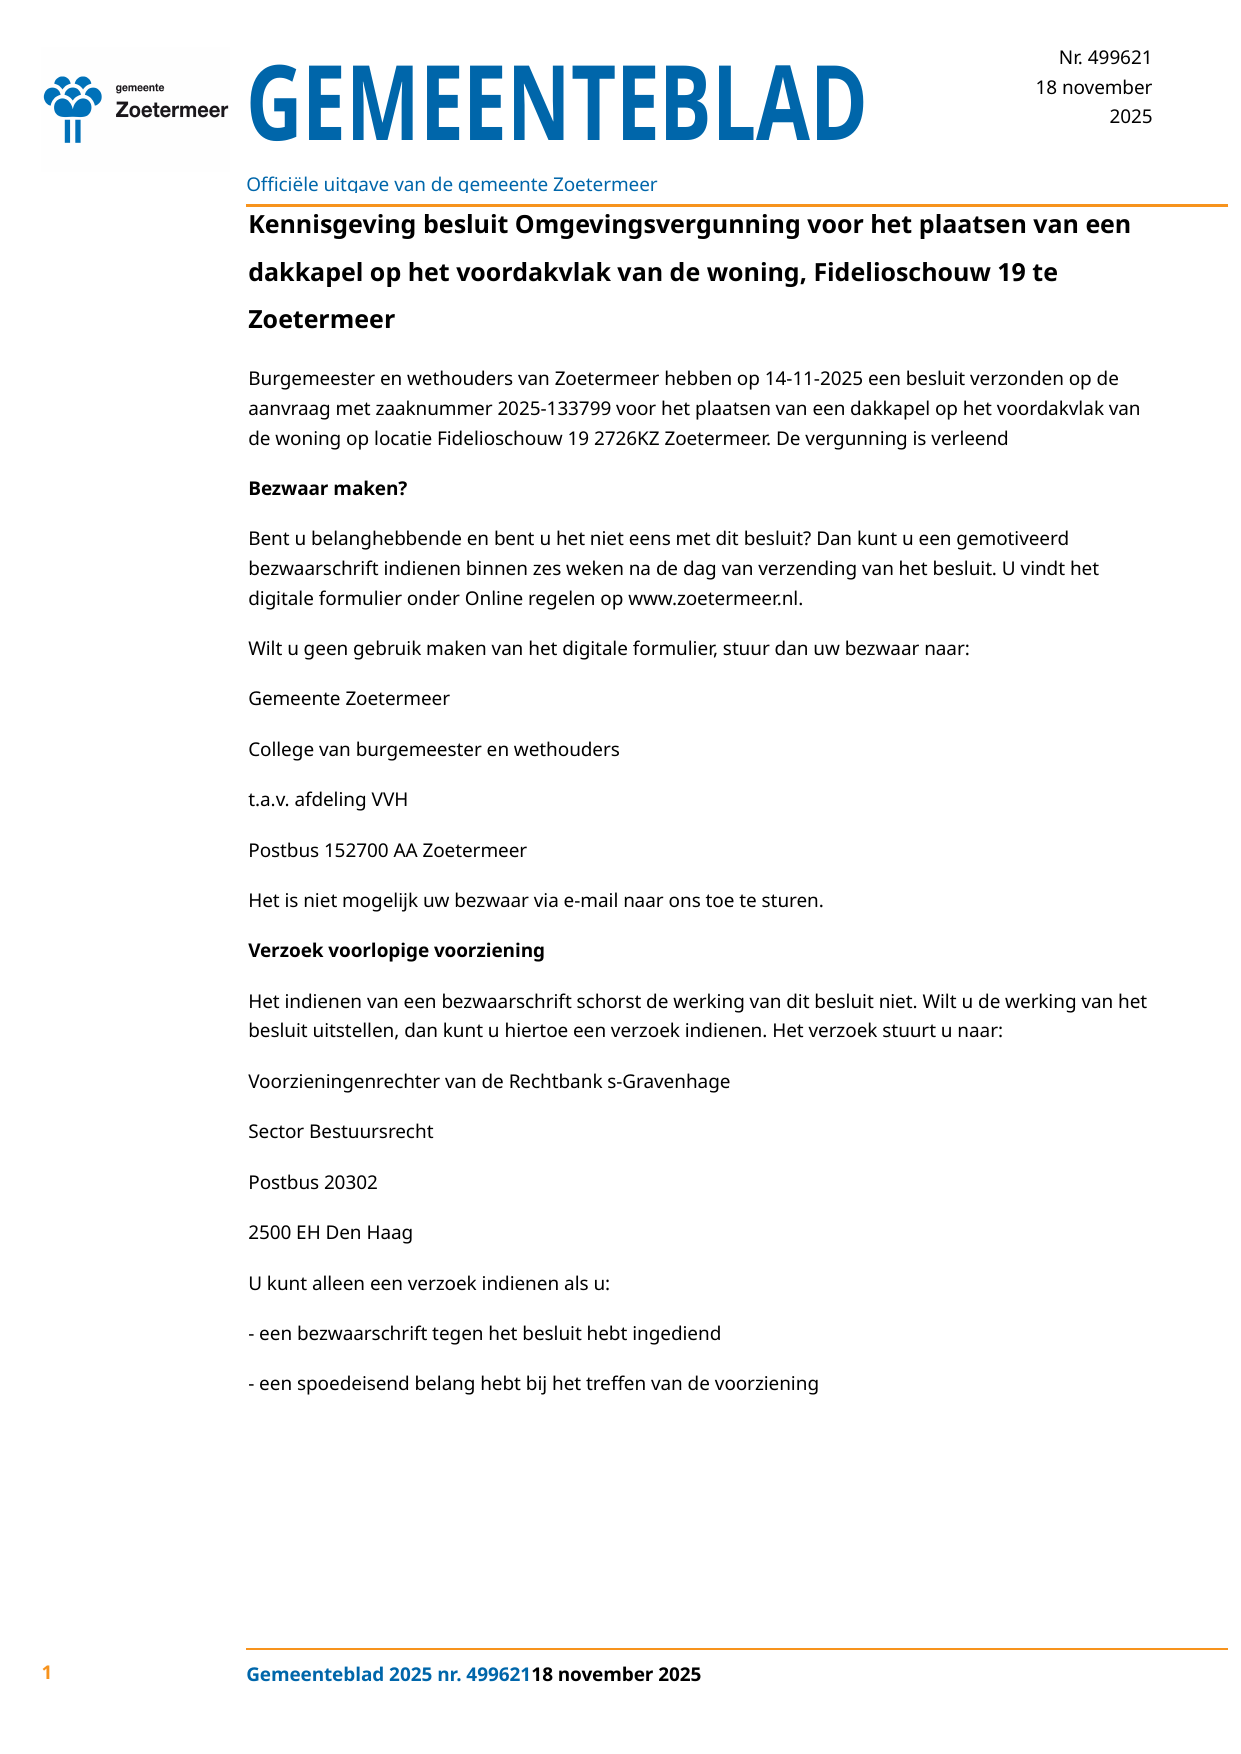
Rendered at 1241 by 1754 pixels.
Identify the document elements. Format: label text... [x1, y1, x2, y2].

text 2500 EH Den Haag [248, 1219, 1152, 1245]
text - een spoedeisend belang hebt bij het treffen van de voorziening [248, 1371, 1152, 1396]
text Postbus 152700 AA Zoetermeer [248, 837, 1152, 862]
text Het indienen van een bezwaarschrift schorst de werking van dit besluit niet. Wilt u de werking van het besluit uitstellen, dan kunt u hiertoe een verzoek indienen. Het verzoek stuurt u naar: [248, 988, 1152, 1043]
text t.a.v. afdeling VVH [248, 786, 1152, 812]
text Verzoek voorlopige voorziening [248, 938, 1152, 963]
text Gemeente Zoetermeer [248, 686, 1152, 711]
text Wilt u geen gebruik maken van het digitale formulier, stuur dan uw bezwaar naar: [248, 635, 1152, 661]
text - een bezwaarschrift tegen het besluit hebt ingediend [248, 1320, 1152, 1346]
text Bezwaar maken? [248, 475, 1152, 501]
text Burgemeester en wethouders van Zoetermeer hebben op 14-11-2025 een besluit verzonden op de aanvraag met zaaknummer 2025-133799 voor het plaatsen van een dakkapel op het voordakvlak van de woning op locatie Fidelioschouw 19 2726KZ Zoetermeer. De vergunning is verleend [248, 366, 1152, 450]
text Bent u belanghebbende en bent u het niet eens met dit besluit? Dan kunt u een gemotiveerd bezwaarschrift indienen binnen zes weken na de dag van verzending van het besluit. U vindt het digitale formulier onder Online regelen op www.zoetermeer.nl. [248, 526, 1152, 610]
text Sector Bestuursrecht [248, 1118, 1152, 1144]
text Voorzieningenrechter van de Rechtbank s-Gravenhage [248, 1068, 1152, 1094]
text College van burgemeester en wethouders [248, 736, 1152, 762]
picture [41, 47, 231, 172]
text Het is niet mogelijk uw bezwaar via e-mail naar ons toe te sturen. [248, 887, 1152, 913]
text U kunt alleen een verzoek indienen als u: [248, 1270, 1152, 1295]
text Kennisgeving besluit Omgevingsvergunning voor het plaatsen van een dakkapel op het voordakvlak van de woning, Fidelioschouw 19 te Zoetermeer [248, 207, 1152, 336]
text Postbus 20302 [248, 1169, 1152, 1194]
